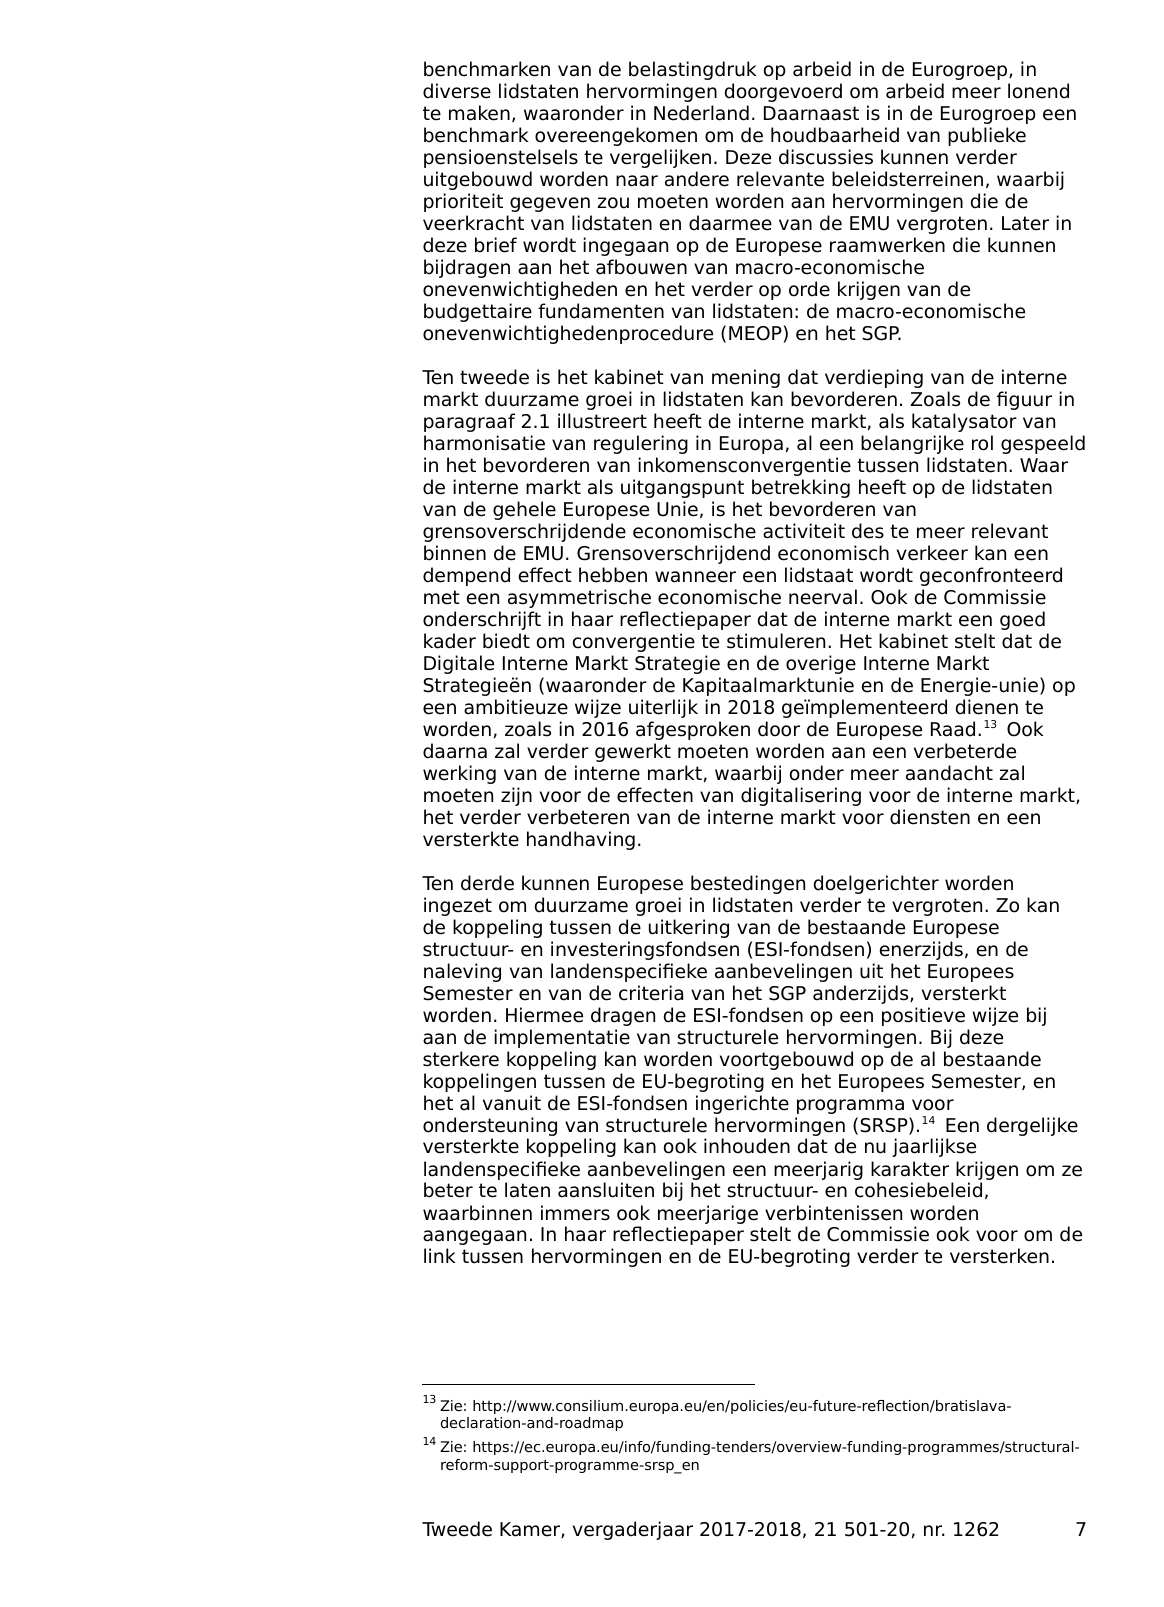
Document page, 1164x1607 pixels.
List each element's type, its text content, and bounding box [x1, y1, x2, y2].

text benchmarken van de belastingdruk op arbeid in de Eurogroep, in diverse lidstaten hervormingen doorgevoerd om arbeid meer lonend te maken, waaronder in Nederland. Daarnaast is in de Eurogroep een benchmark overeengekomen om de houdbaarheid van publieke pensioenstelsels te vergelijken. Deze discussies kunnen verder uitgebouwd worden naar andere relevante beleidsterreinen, waarbij prioriteit gegeven zou moeten worden aan hervormingen die de veerkracht van lidstaten en daarmee van de EMU vergroten. Later in deze brief wordt ingegaan op de Europese raamwerken die kunnen bijdragen aan het afbouwen van macro-economische onevenwichtigheden en het verder op orde krijgen van de budgettaire fundamenten van lidstaten: de macro-economische onevenwichtighedenprocedure (MEOP) en het SGP. [422, 59, 1087, 345]
text Zie: http://www.consilium.europa.eu/en/policies/eu-future-reflection/bratislava-declaration-and-roadmap [422, 1393, 1087, 1432]
text Zie: https://ec.europa.eu/info/funding-tenders/overview-funding-programmes/structural-reform-support-programme-srsp_en [422, 1435, 1087, 1474]
text Ten tweede is het kabinet van mening dat verdieping van de interne markt duurzame groei in lidstaten kan bevorderen. Zoals de figuur in paragraaf 2.1 illustreert heeft de interne markt, als katalysator van harmonisatie van regulering in Europa, al een belangrijke rol gespeeld in het bevorderen van inkomensconvergentie tussen lidstaten. Waar de interne markt als uitgangspunt betrekking heeft op de lidstaten van de gehele Europese Unie, is het bevorderen van grensoverschrijdende economische activiteit des te meer relevant binnen de EMU. Grensoverschrijdend economisch verkeer kan een dempend effect hebben wanneer een lidstaat wordt geconfronteerd met een asymmetrische economische neerval. Ook de Commissie onderschrijft in haar reflectiepaper dat de interne markt een goed kader biedt om convergentie te stimuleren. Het kabinet stelt dat de Digitale Interne Markt Strategie en de overige Interne Markt Strategieën (waaronder de Kapitaalmarktunie en de Energie-unie) op een ambitieuze wijze uiterlijk in 2018 geïmplementeerd dienen te worden, zoals in 2016 afgesproken door de Europese Raad. Ook daarna zal verder gewerkt moeten worden aan een verbeterde werking van de interne markt, waarbij onder meer aandacht zal moeten zijn voor de effecten van digitalisering voor de interne markt, het verder verbeteren van de interne markt voor diensten en een versterkte handhaving. [422, 367, 1087, 851]
text Ten derde kunnen Europese bestedingen doelgerichter worden ingezet om duurzame groei in lidstaten verder te vergroten. Zo kan de koppeling tussen de uitkering van de bestaande Europese structuur- en investeringsfondsen (ESI-fondsen) enerzijds, en de naleving van landenspecifieke aanbevelingen uit het Europees Semester en van de criteria van het SGP anderzijds, versterkt worden. Hiermee dragen de ESI-fondsen op een positieve wijze bij aan de implementatie van structurele hervormingen. Bij deze sterkere koppeling kan worden voortgebouwd op de al bestaande koppelingen tussen de EU-begroting en het Europees Semester, en het al vanuit de ESI-fondsen ingerichte programma voor ondersteuning van structurele hervormingen (SRSP). Een dergelijke versterkte koppeling kan ook inhouden dat de nu jaarlijkse landenspecifieke aanbevelingen een meerjarig karakter krijgen om ze beter te laten aansluiten bij het structuur- en cohesiebeleid, waarbinnen immers ook meerjarige verbintenissen worden aangegaan. In haar reflectiepaper stelt de Commissie ook voor om de link tussen hervormingen en de EU-begroting verder te versterken. [422, 873, 1087, 1268]
